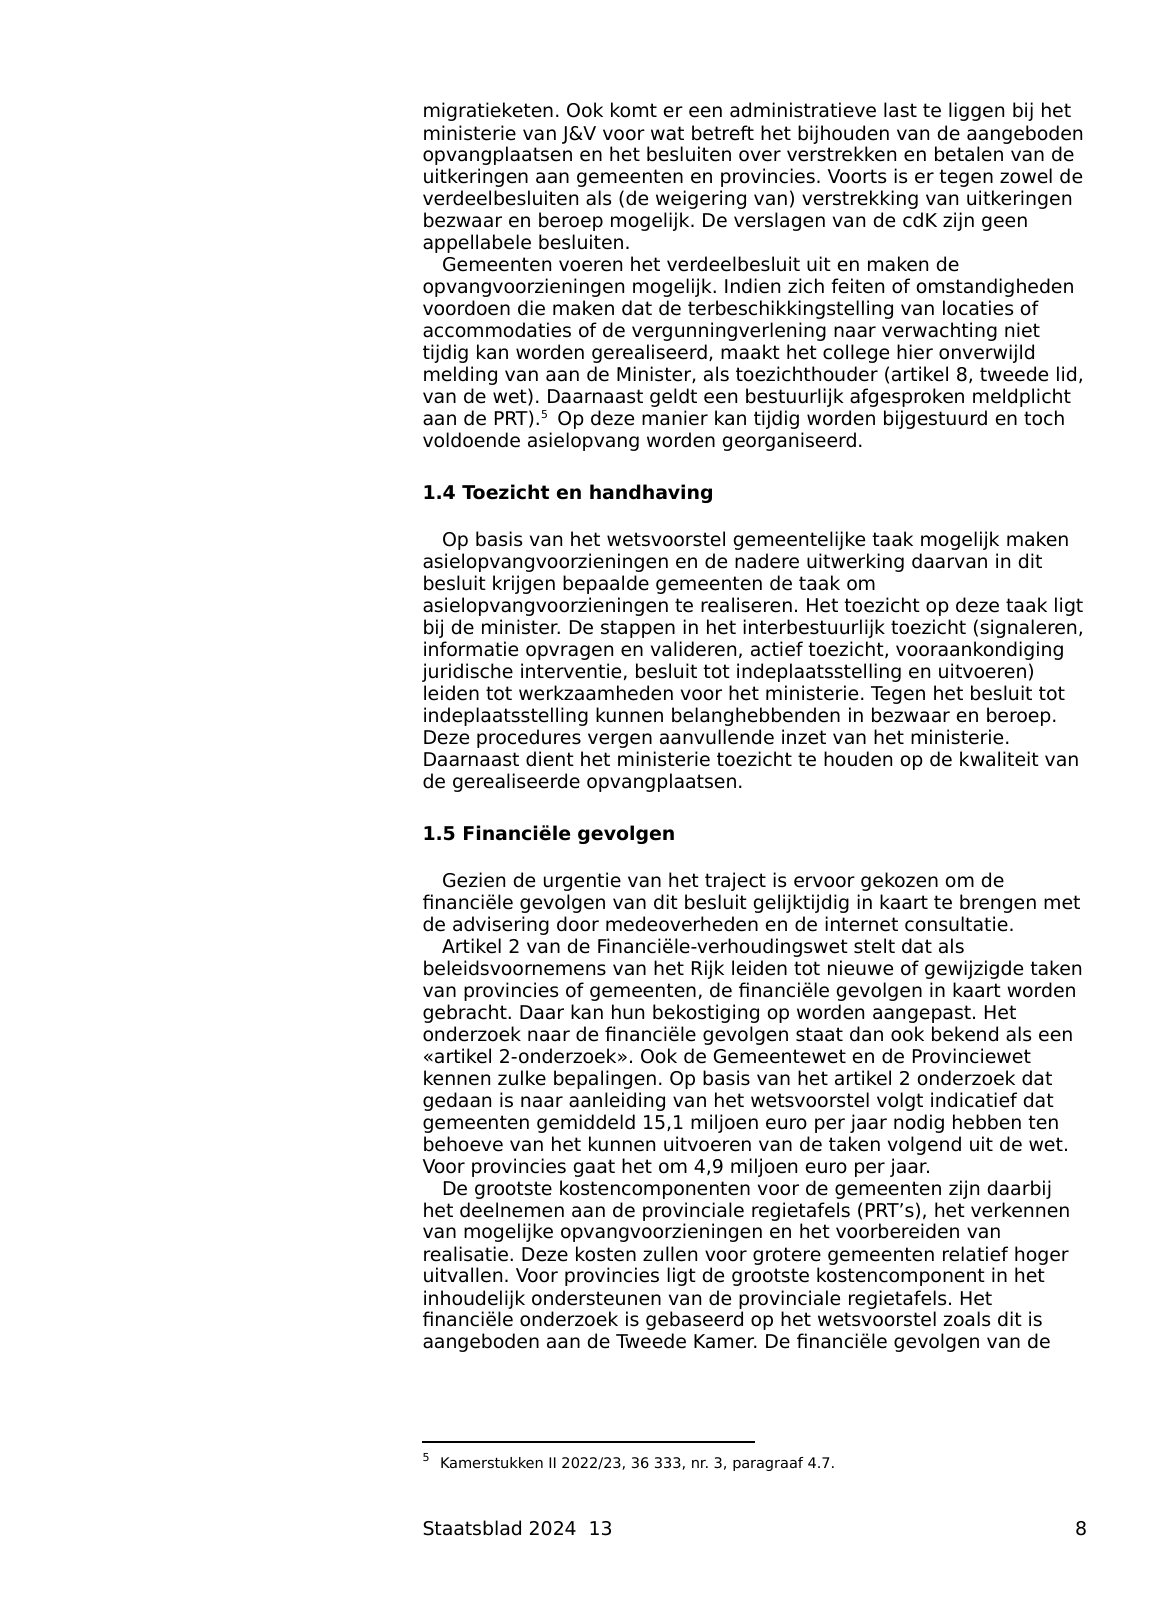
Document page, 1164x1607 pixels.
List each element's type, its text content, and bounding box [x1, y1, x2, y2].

text Op basis van het wetsvoorstel gemeentelijke taak mogelijk maken asielopvangvoorzieningen en de nadere uitwerking daarvan in dit besluit krijgen bepaalde gemeenten de taak om asielopvangvoorzieningen te realiseren. Het toezicht op deze taak ligt bij de minister. De stappen in het interbestuurlijk toezicht (signaleren, informatie opvragen en valideren, actief toezicht, vooraankondiging juridische interventie, besluit tot indeplaatsstelling en uitvoeren) leiden tot werkzaamheden voor het ministerie. Tegen het besluit tot indeplaatsstelling kunnen belanghebbenden in bezwaar en beroep. Deze procedures vergen aanvullende inzet van het ministerie. Daarnaast dient het ministerie toezicht te houden op de kwaliteit van de gerealiseerde opvangplaatsen. [422, 529, 1087, 793]
text Gezien de urgentie van het traject is ervoor gekozen om de financiële gevolgen van dit besluit gelijktijdig in kaart te brengen met de advisering door medeoverheden en de internet consultatie. [422, 870, 1087, 936]
text migratieketen. Ook komt er een administratieve last te liggen bij het ministerie van J&V voor wat betreft het bijhouden van de aangeboden opvangplaatsen en het besluiten over verstrekken en betalen van de uitkeringen aan gemeenten en provincies. Voorts is er tegen zowel de verdeelbesluiten als (de weigering van) verstrekking van uitkeringen bezwaar en beroep mogelijk. De verslagen van de cdK zijn geen appellabele besluiten. [422, 100, 1087, 254]
text Gemeenten voeren het verdeelbesluit uit en maken de opvangvoorzieningen mogelijk. Indien zich feiten of omstandigheden voordoen die maken dat de terbeschikkingstelling van locaties of accommodaties of de vergunningverlening naar verwachting niet tijdig kan worden gerealiseerd, maakt het college hier onverwijld melding van aan de Minister, als toezichthouder (artikel 8, tweede lid, van de wet). Daarnaast geldt een bestuurlijk afgesproken meldplicht aan de PRT). Op deze manier kan tijdig worden bijgestuurd en toch voldoende asielopvang worden georganiseerd. [422, 254, 1087, 452]
text Kamerstukken II 2022/23, 36 333, nr. 3, paragraaf 4.7. [422, 1451, 1087, 1473]
text Artikel 2 van de Financiële-verhoudingswet stelt dat als beleidsvoornemens van het Rijk leiden tot nieuwe of gewijzigde taken van provincies of gemeenten, de financiële gevolgen in kaart worden gebracht. Daar kan hun bekostiging op worden aangepast. Het onderzoek naar de financiële gevolgen staat dan ook bekend als een «artikel 2-onderzoek». Ook de Gemeentewet en de Provinciewet kennen zulke bepalingen. Op basis van het artikel 2 onderzoek dat gedaan is naar aanleiding van het wetsvoorstel volgt indicatief dat gemeenten gemiddeld 15,1 miljoen euro per jaar nodig hebben ten behoeve van het kunnen uitvoeren van de taken volgend uit de wet. Voor provincies gaat het om 4,9 miljoen euro per jaar. [422, 936, 1087, 1177]
subtitle 1.4 Toezicht en handhaving [422, 482, 1087, 504]
subtitle 1.5 Financiële gevolgen [422, 823, 1087, 845]
text De grootste kostencomponenten voor de gemeenten zijn daarbij het deelnemen aan de provinciale regietafels (PRT’s), het verkennen van mogelijke opvangvoorzieningen en het voorbereiden van realisatie. Deze kosten zullen voor grotere gemeenten relatief hoger uitvallen. Voor provincies ligt de grootste kostencomponent in het inhoudelijk ondersteunen van de provinciale regietafels. Het financiële onderzoek is gebaseerd op het wetsvoorstel zoals dit is aangeboden aan de Tweede Kamer. De financiële gevolgen van de [422, 1177, 1087, 1353]
